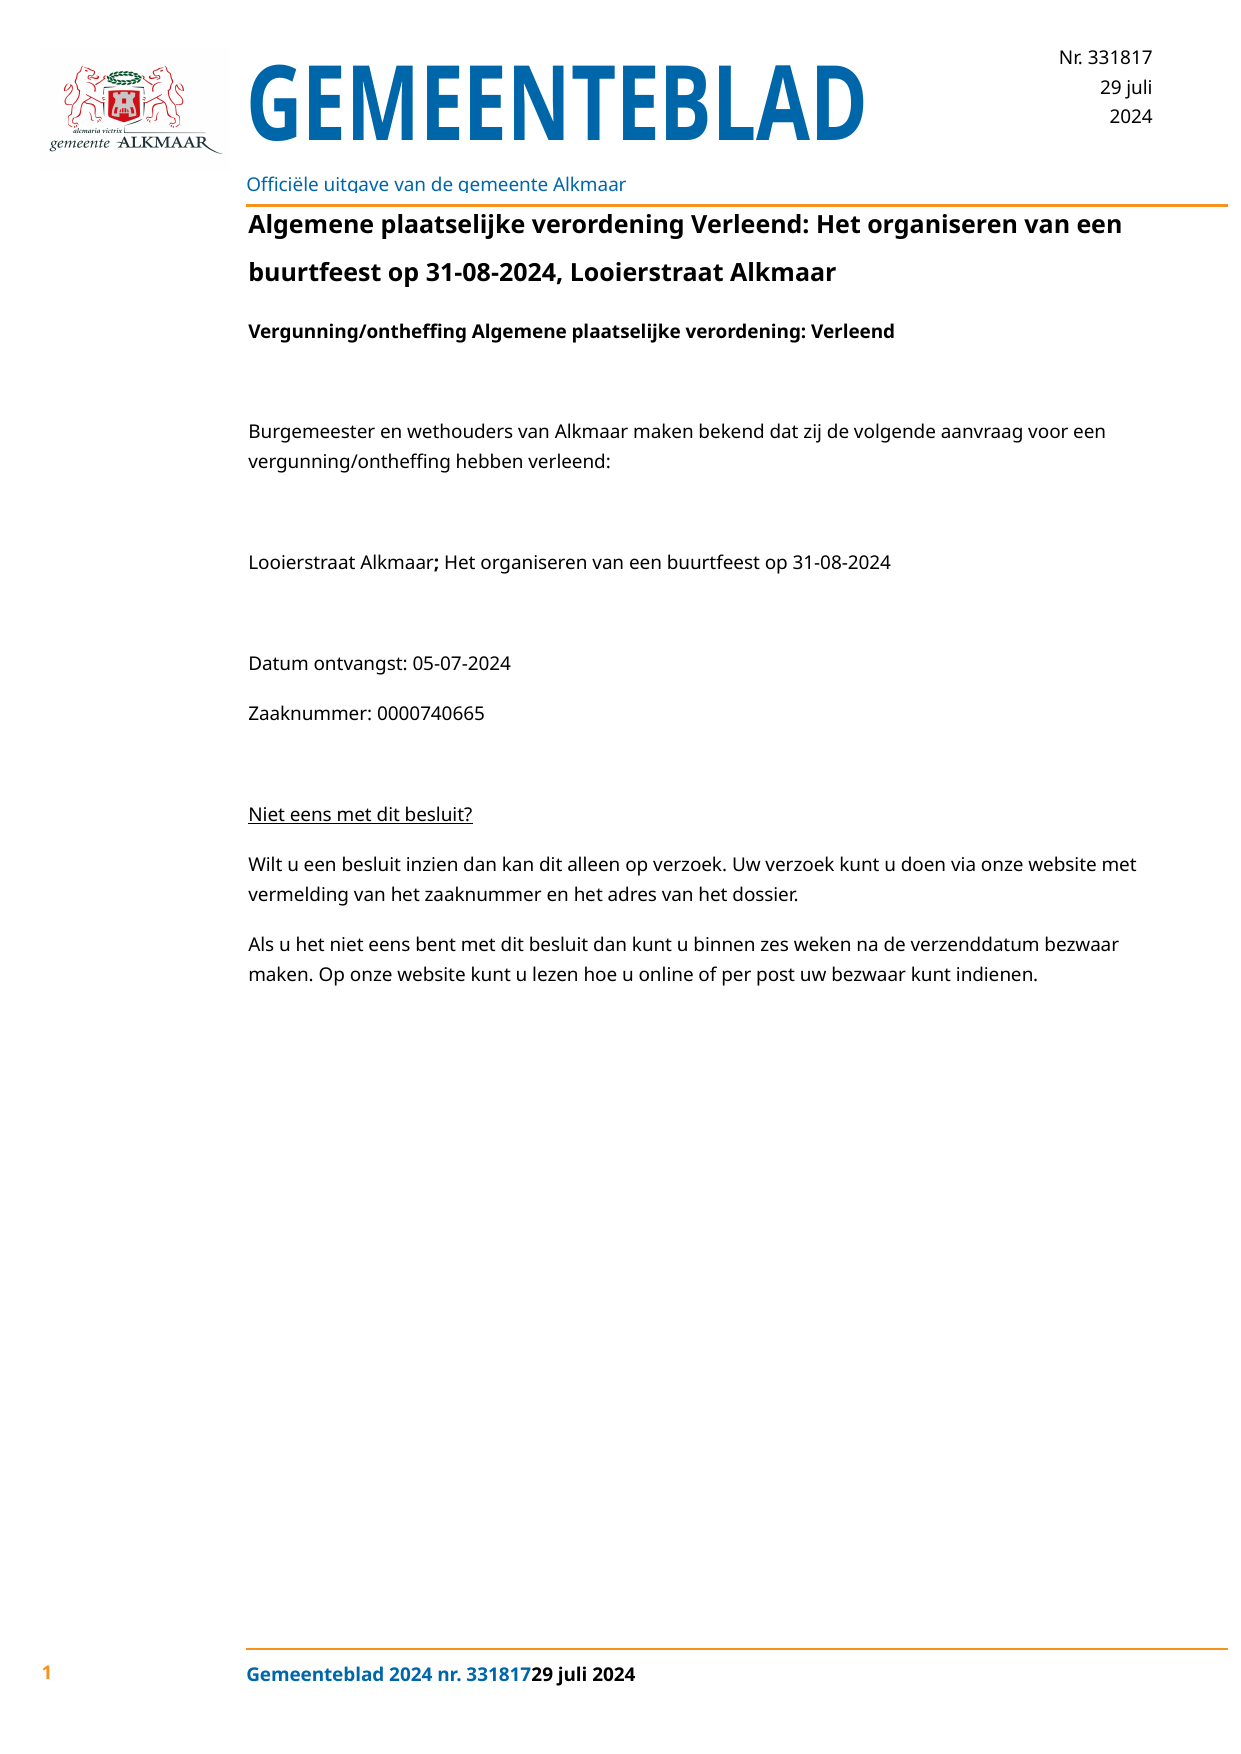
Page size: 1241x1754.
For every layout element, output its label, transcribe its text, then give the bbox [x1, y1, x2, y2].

text Niet eens met dit besluit? [248, 801, 1152, 827]
text Wilt u een besluit inzien dan kan dit alleen op verzoek. Uw verzoek kunt u doen via onze website met vermelding van het zaaknummer en het adres van het dossier. [248, 852, 1152, 907]
text Vergunning/ontheffing Algemene plaatselijke verordening: Verleend [248, 318, 1152, 344]
text Als u het niet eens bent met dit besluit dan kunt u binnen zes weken na de verzenddatum bezwaar maken. Op onze website kunt u lezen hoe u online of per post uw bezwaar kunt indienen. [248, 932, 1152, 987]
text Datum ontvangst: 05-07-2024 [248, 650, 1152, 676]
text Burgemeester en wethouders van Alkmaar maken bekend dat zij de volgende aanvraag voor een vergunning/ontheffing hebben verleend: [248, 419, 1152, 474]
text Looierstraat Alkmaar; Het organiseren van een buurtfeest op 31-08-2024 [248, 549, 1152, 575]
picture [41, 47, 231, 172]
text Zaaknummer: 0000740665 [248, 700, 1152, 726]
text Algemene plaatselijke verordening Verleend: Het organiseren van een buurtfeest op 31-08-2024, Looierstraat Alkmaar [248, 207, 1152, 288]
